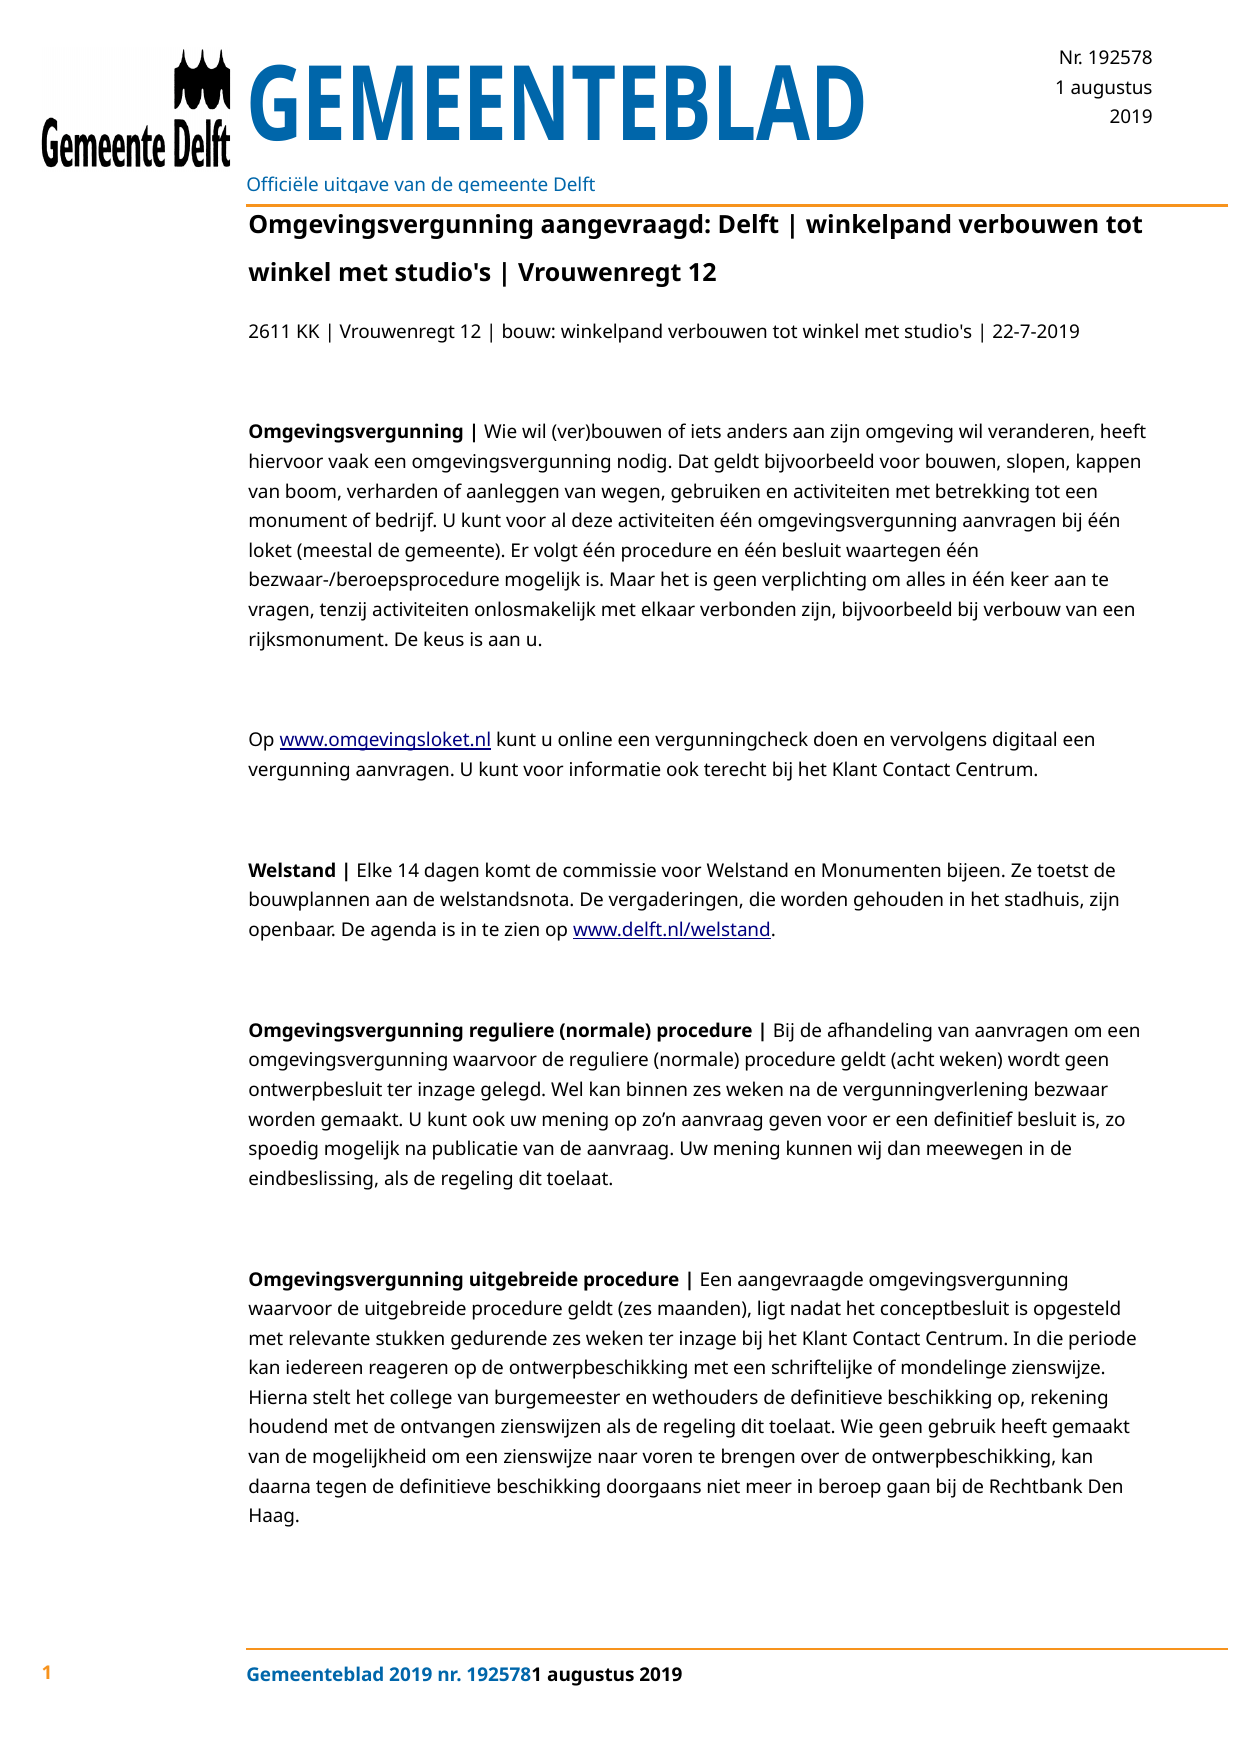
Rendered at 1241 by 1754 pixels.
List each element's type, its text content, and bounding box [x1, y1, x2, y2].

text Omgevingsvergunning aangevraagd: Delft | winkelpand verbouwen tot winkel met studio's | Vrouwenregt 12 [248, 207, 1152, 288]
text Omgevingsvergunning uitgebreide procedure | Een aangevraagde omgevingsvergunning waarvoor de uitgebreide procedure geldt (zes maanden), ligt nadat het conceptbesluit is opgesteld met relevante stukken gedurende zes weken ter inzage bij het Klant Contact Centrum. In die periode kan iedereen reageren op de ontwerpbeschikking met een schriftelijke of mondelinge zienswijze. Hierna stelt het college van burgemeester en wethouders de definitieve beschikking op, rekening houdend met de ontvangen zienswijzen als de regeling dit toelaat. Wie geen gebruik heeft gemaakt van de mogelijkheid om een zienswijze naar voren te brengen over de ontwerpbeschikking, kan daarna tegen de definitieve beschikking doorgaans niet meer in beroep gaan bij de Rechtbank Den Haag. [248, 1266, 1152, 1528]
picture [41, 47, 231, 172]
text Welstand | Elke 14 dagen komt de commissie voor Welstand en Monumenten bijeen. Ze toetst de bouwplannen aan de welstandsnota. De vergaderingen, die worden gehouden in het stadhuis, zijn openbaar. De agenda is in te zien op www.delft.nl/welstand. [248, 857, 1152, 942]
text 2611 KK | Vrouwenregt 12 | bouw: winkelpand verbouwen tot winkel met studio's | 22-7-2019 [248, 318, 1152, 344]
text Omgevingsvergunning reguliere (normale) procedure | Bij de afhandeling van aanvragen om een omgevingsvergunning waarvoor de reguliere (normale) procedure geldt (acht weken) wordt geen ontwerpbesluit ter inzage gelegd. Wel kan binnen zes weken na de vergunningverlening bezwaar worden gemaakt. U kunt ook uw mening op zo’n aanvraag geven voor er een definitief besluit is, zo spoedig mogelijk na publicatie van de aanvraag. Uw mening kunnen wij dan meewegen in de eindbeslissing, als de regeling dit toelaat. [248, 1017, 1152, 1191]
text Op www.omgevingsloket.nl kunt u online een vergunningcheck doen en vervolgens digitaal een vergunning aanvragen. U kunt voor informatie ook terecht bij het Klant Contact Centrum. [248, 727, 1152, 782]
text Omgevingsvergunning | Wie wil (ver)bouwen of iets anders aan zijn omgeving wil veranderen, heeft hiervoor vaak een omgevingsvergunning nodig. Dat geldt bijvoorbeeld voor bouwen, slopen, kappen van boom, verharden of aanleggen van wegen, gebruiken en activiteiten met betrekking tot een monument of bedrijf. U kunt voor al deze activiteiten één omgevingsvergunning aanvragen bij één loket (meestal de gemeente). Er volgt één procedure en één besluit waartegen één bezwaar-/beroepsprocedure mogelijk is. Maar het is geen verplichting om alles in één keer aan te vragen, tenzij activiteiten onlosmakelijk met elkaar verbonden zijn, bijvoorbeeld bij verbouw van een rijksmonument. De keus is aan u. [248, 419, 1152, 652]
